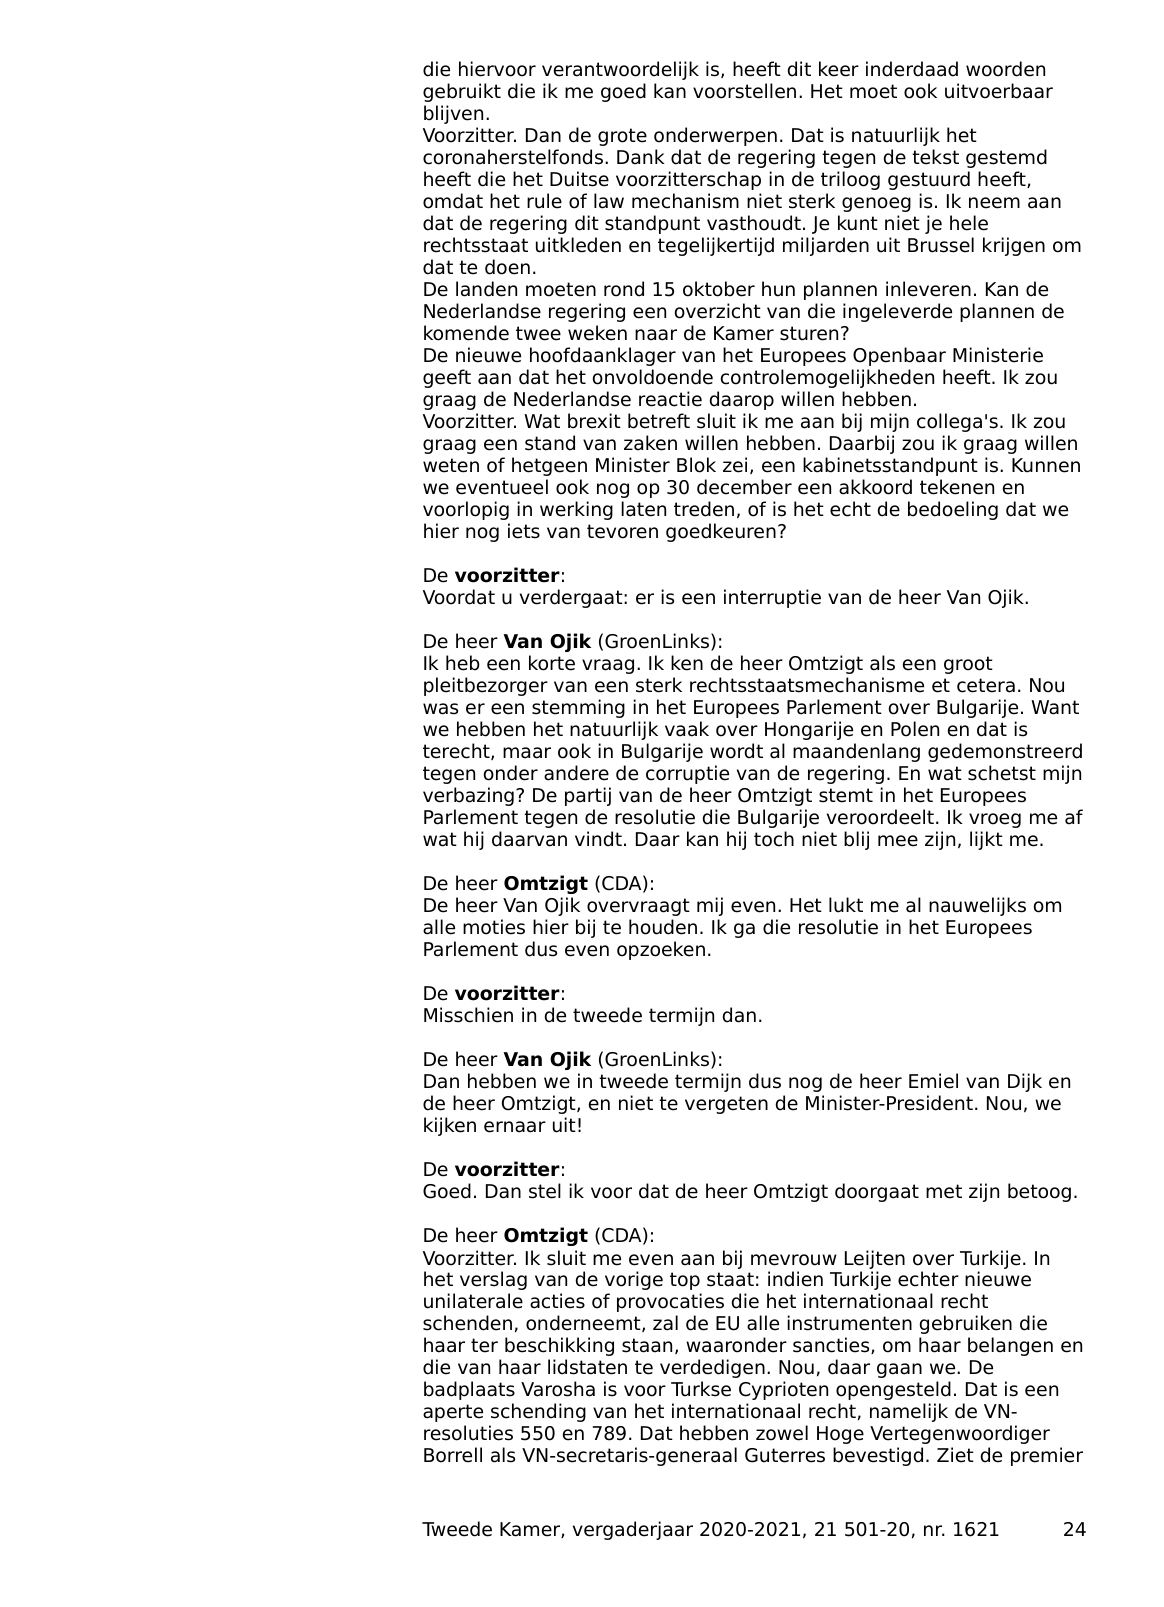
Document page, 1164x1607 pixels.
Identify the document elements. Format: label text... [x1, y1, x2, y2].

text Voordat u verdergaat: er is een interruptie van de heer Van Ojik. [422, 587, 1087, 609]
text Voorzitter. Ik sluit me even aan bij mevrouw Leijten over Turkije. In het verslag van de vorige top staat: indien Turkije echter nieuwe unilaterale acties of provocaties die het internationaal recht schenden, onderneemt, zal de EU alle instrumenten gebruiken die haar ter beschikking staan, waaronder sancties, om haar belangen en die van haar lidstaten te verdedigen. Nou, daar gaan we. De badplaats Varosha is voor Turkse Cyprioten opengesteld. Dat is een aperte schending van het internationaal recht, namelijk de VN-resoluties 550 en 789. Dat hebben zowel Hoge Vertegenwoordiger Borrell als VN-secretaris-generaal Guterres bevestigd. Ziet de premier [422, 1247, 1087, 1467]
text De nieuwe hoofdaanklager van het Europees Openbaar Ministerie geeft aan dat het onvoldoende controlemogelijkheden heeft. Ik zou graag de Nederlandse reactie daarop willen hebben. [422, 345, 1087, 411]
text De landen moeten rond 15 oktober hun plannen inleveren. Kan de Nederlandse regering een overzicht van die ingeleverde plannen de komende twee weken naar de Kamer sturen? [422, 279, 1087, 345]
text De voorzitter: [422, 1159, 1087, 1181]
text Voorzitter. Dan de grote onderwerpen. Dat is natuurlijk het coronaherstelfonds. Dank dat de regering tegen de tekst gestemd heeft die het Duitse voorzitterschap in de triloog gestuurd heeft, omdat het rule of law mechanism niet sterk genoeg is. Ik neem aan dat de regering dit standpunt vasthoudt. Je kunt niet je hele rechtsstaat uitkleden en tegelijkertijd miljarden uit Brussel krijgen om dat te doen. [422, 125, 1087, 279]
text Dan hebben we in tweede termijn dus nog de heer Emiel van Dijk en de heer Omtzigt, en niet te vergeten de Minister-President. Nou, we kijken ernaar uit! [422, 1071, 1087, 1137]
text Misschien in de tweede termijn dan. [422, 1005, 1087, 1027]
text Voorzitter. Wat brexit betreft sluit ik me aan bij mijn collega's. Ik zou graag een stand van zaken willen hebben. Daarbij zou ik graag willen weten of hetgeen Minister Blok zei, een kabinetsstandpunt is. Kunnen we eventueel ook nog op 30 december een akkoord tekenen en voorlopig in werking laten treden, of is het echt de bedoeling dat we hier nog iets van tevoren goedkeuren? [422, 411, 1087, 543]
text De heer Omtzigt (CDA): [422, 1225, 1087, 1247]
text De heer Van Ojik (GroenLinks): [422, 631, 1087, 653]
text De heer Van Ojik (GroenLinks): [422, 1049, 1087, 1071]
text Ik heb een korte vraag. Ik ken de heer Omtzigt als een groot pleitbezorger van een sterk rechtsstaatsmechanisme et cetera. Nou was er een stemming in het Europees Parlement over Bulgarije. Want we hebben het natuurlijk vaak over Hongarije en Polen en dat is terecht, maar ook in Bulgarije wordt al maandenlang gedemonstreerd tegen onder andere de corruptie van de regering. En wat schetst mijn verbazing? De partij van de heer Omtzigt stemt in het Europees Parlement tegen de resolutie die Bulgarije veroordeelt. Ik vroeg me af wat hij daarvan vindt. Daar kan hij toch niet blij mee zijn, lijkt me. [422, 653, 1087, 851]
text De voorzitter: [422, 983, 1087, 1005]
text die hiervoor verantwoordelijk is, heeft dit keer inderdaad woorden gebruikt die ik me goed kan voorstellen. Het moet ook uitvoerbaar blijven. [422, 59, 1087, 125]
text Goed. Dan stel ik voor dat de heer Omtzigt doorgaat met zijn betoog. [422, 1181, 1087, 1203]
text De heer Omtzigt (CDA): [422, 873, 1087, 895]
text De voorzitter: [422, 565, 1087, 587]
text De heer Van Ojik overvraagt mij even. Het lukt me al nauwelijks om alle moties hier bij te houden. Ik ga die resolutie in het Europees Parlement dus even opzoeken. [422, 895, 1087, 961]
